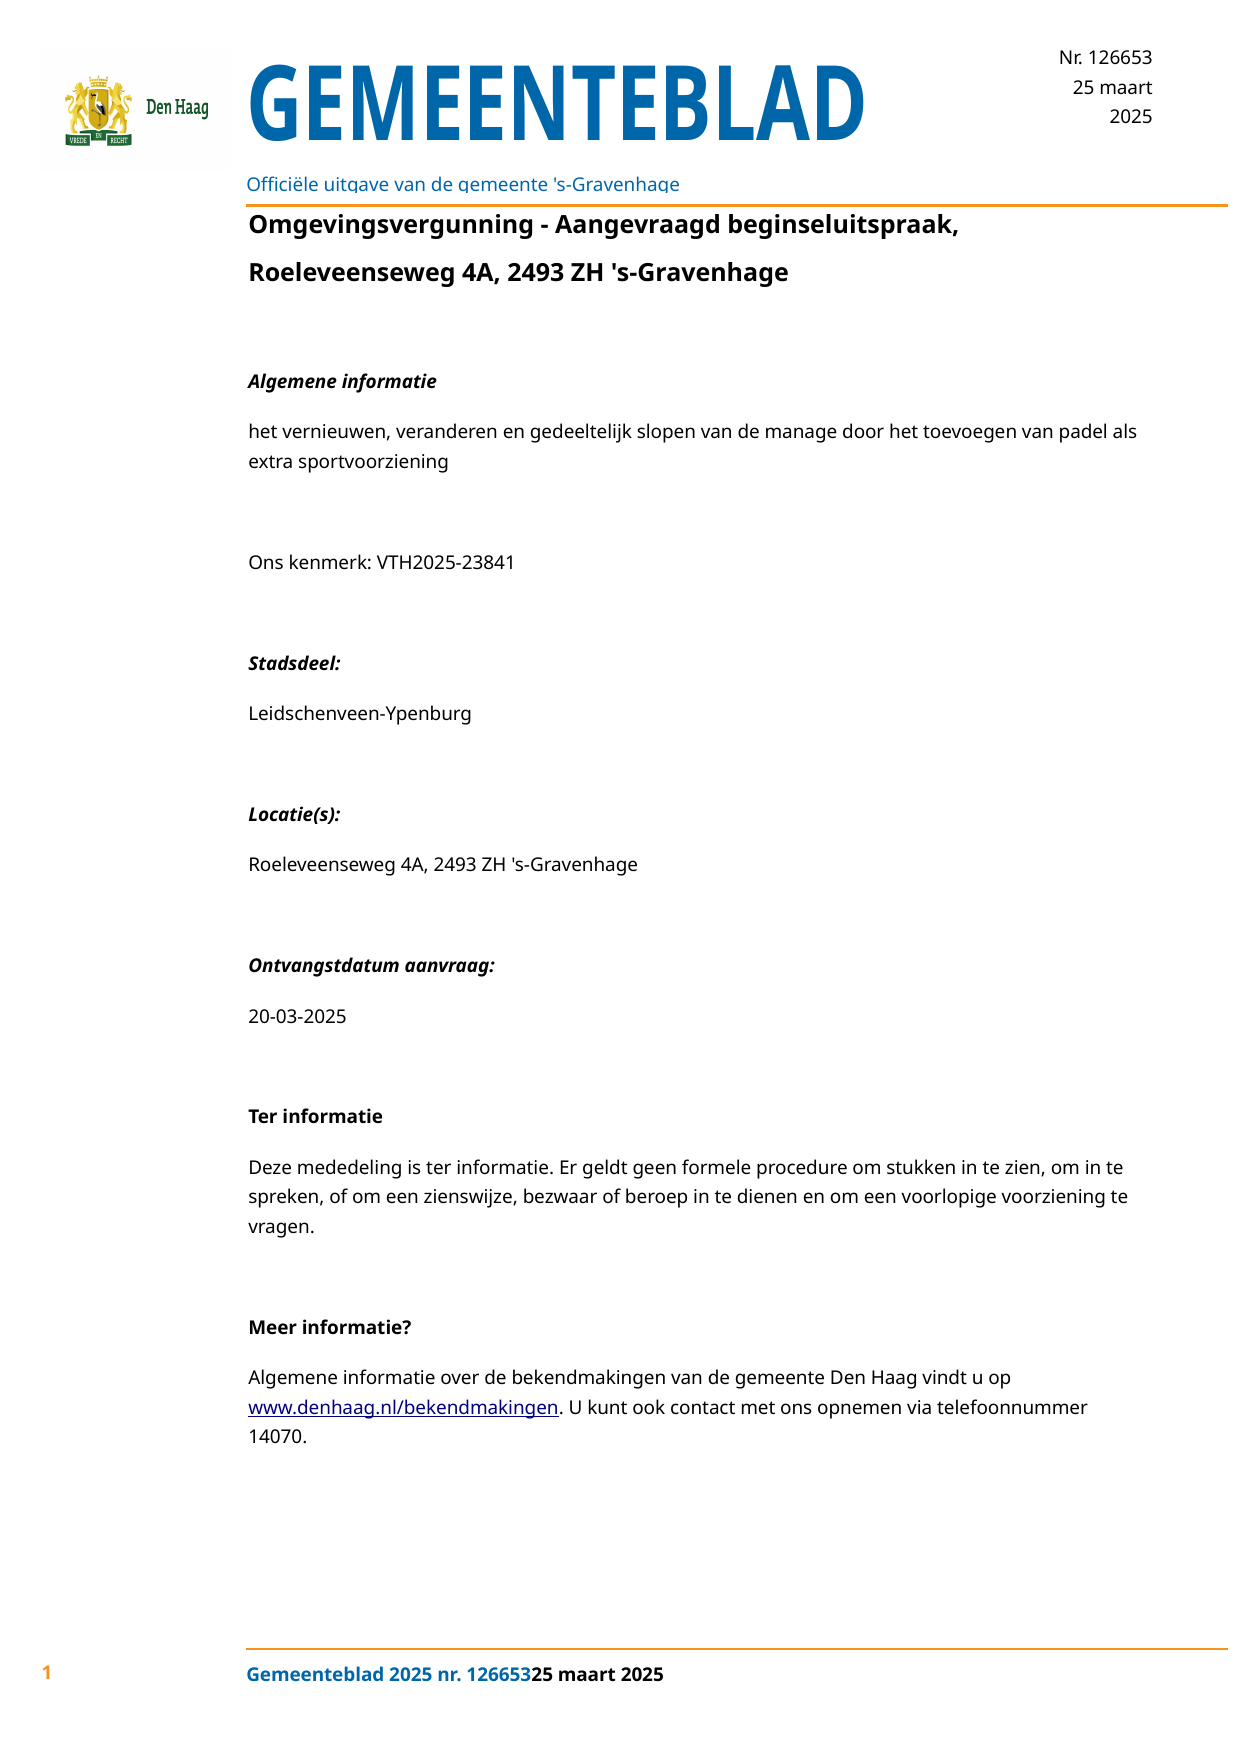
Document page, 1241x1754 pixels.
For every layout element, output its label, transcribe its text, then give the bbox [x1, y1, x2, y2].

text Omgevingsvergunning - Aangevraagd beginseluitspraak, Roeleveenseweg 4A, 2493 ZH 's-Gravenhage [248, 207, 1152, 288]
text 20-03-2025 [248, 1003, 1152, 1029]
text Meer informatie? [248, 1314, 1152, 1340]
text Ter informatie [248, 1104, 1152, 1129]
text Ons kenmerk: VTH2025-23841 [248, 549, 1152, 575]
picture [41, 47, 231, 172]
text het vernieuwen, veranderen en gedeeltelijk slopen van de manage door het toevoegen van padel als extra sportvoorziening [248, 419, 1152, 474]
text Algemene informatie over de bekendmakingen van de gemeente Den Haag vindt u op www.denhaag.nl/bekendmakingen. U kunt ook contact met ons opnemen via telefoonnummer 14070. [248, 1364, 1152, 1449]
text Algemene informatie [248, 368, 1152, 394]
text Deze mededeling is ter informatie. Er geldt geen formele procedure om stukken in te zien, om in te spreken, of om een zienswijze, bezwaar of beroep in te dienen en om een voorlopige voorziening te vragen. [248, 1154, 1152, 1239]
text Stadsdeel: [248, 650, 1152, 676]
text Roeleveenseweg 4A, 2493 ZH 's-Gravenhage [248, 852, 1152, 877]
text Leidschenveen-Ypenburg [248, 700, 1152, 726]
text Ontvangstdatum aanvraag: [248, 952, 1152, 978]
text Locatie(s): [248, 801, 1152, 827]
